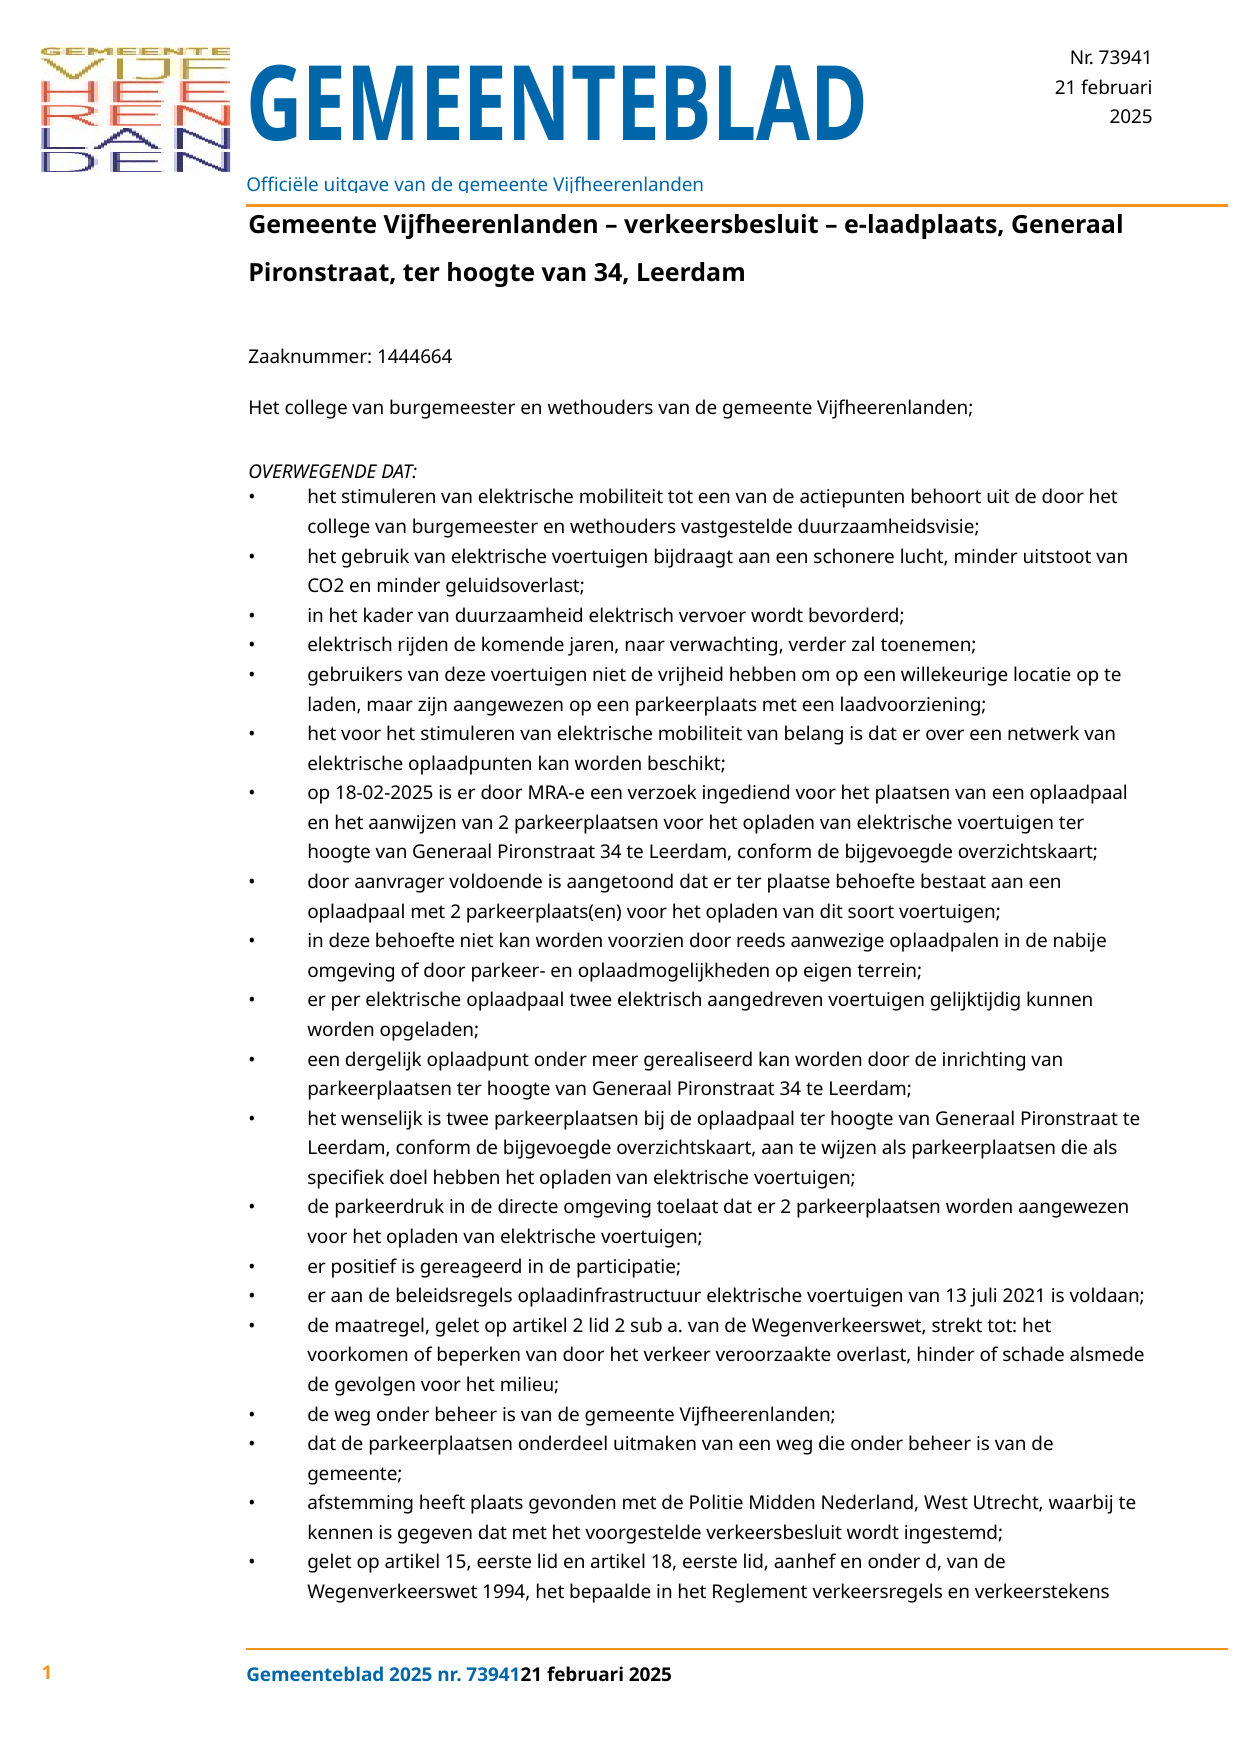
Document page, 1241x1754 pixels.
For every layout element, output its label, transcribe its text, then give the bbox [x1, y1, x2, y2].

text Zaaknummer: 1444664 [248, 344, 1152, 369]
list het voor het stimuleren van elektrische mobiliteit van belang is dat er over een netwerk van elektrische oplaadpunten kan worden beschikt; [248, 720, 1152, 776]
list gelet op artikel 15, eerste lid en artikel 18, eerste lid, aanhef en onder d, van de Wegenverkeerswet 1994, het bepaalde in het Reglement verkeersregels en verkeerstekens [248, 1549, 1152, 1604]
list afstemming heeft plaats gevonden met de Politie Midden Nederland, West Utrecht, waarbij te kennen is gegeven dat met het voorgestelde verkeersbesluit wordt ingestemd; [248, 1489, 1152, 1545]
list dat de parkeerplaatsen onderdeel uitmaken van een weg die onder beheer is van de gemeente; [248, 1430, 1152, 1486]
list het wenselijk is twee parkeerplaatsen bij de oplaadpaal ter hoogte van Generaal Pironstraat te Leerdam, conform de bijgevoegde overzichtskaart, aan te wijzen als parkeerplaatsen die als specifiek doel hebben het opladen van elektrische voertuigen; [248, 1105, 1152, 1190]
list gebruikers van deze voertuigen niet de vrijheid hebben om op een willekeurige locatie op te laden, maar zijn aangewezen op een parkeerplaats met een laadvoorziening; [248, 661, 1152, 717]
list op 18-02-2025 is er door MRA-e een verzoek ingediend voor het plaatsen van een oplaadpaal en het aanwijzen van 2 parkeerplaatsen voor het opladen van elektrische voertuigen ter hoogte van Generaal Pironstraat 34 te Leerdam, conform de bijgevoegde overzichtskaart; [248, 779, 1152, 864]
list in het kader van duurzaamheid elektrisch vervoer wordt bevorderd; [248, 602, 1152, 628]
list het gebruik van elektrische voertuigen bijdraagt aan een schonere lucht, minder uitstoot van CO2 en minder geluidsoverlast; [248, 543, 1152, 598]
list de weg onder beheer is van de gemeente Vijfheerenlanden; [248, 1401, 1152, 1427]
text OVERWEGENDE DAT: [248, 458, 1152, 484]
list de parkeerdruk in de directe omgeving toelaat dat er 2 parkeerplaatsen worden aangewezen voor het opladen van elektrische voertuigen; [248, 1194, 1152, 1249]
list de maatregel, gelet op artikel 2 lid 2 sub a. van de Wegenverkeerswet, strekt tot: het voorkomen of beperken van door het verkeer veroorzaakte overlast, hinder of schade alsmede de gevolgen voor het milieu; [248, 1312, 1152, 1397]
list door aanvrager voldoende is aangetoond dat er ter plaatse behoefte bestaat aan een oplaadpaal met 2 parkeerplaats(en) voor het opladen van dit soort voertuigen; [248, 868, 1152, 924]
picture [41, 47, 231, 172]
text Het college van burgemeester en wethouders van de gemeente Vijfheerenlanden; [248, 394, 1152, 420]
list een dergelijk oplaadpunt onder meer gerealiseerd kan worden door de inrichting van parkeerplaatsen ter hoogte van Generaal Pironstraat 34 te Leerdam; [248, 1046, 1152, 1101]
list elektrisch rijden de komende jaren, naar verwachting, verder zal toenemen; [248, 632, 1152, 657]
list het stimuleren van elektrische mobiliteit tot een van de actiepunten behoort uit de door het college van burgemeester en wethouders vastgestelde duurzaamheidsvisie; [248, 484, 1152, 539]
list in deze behoefte niet kan worden voorzien door reeds aanwezige oplaadpalen in de nabije omgeving of door parkeer- en oplaadmogelijkheden op eigen terrein; [248, 927, 1152, 983]
list er positief is gereageerd in de participatie; [248, 1253, 1152, 1279]
list er aan de beleidsregels oplaadinfrastructuur elektrische voertuigen van 13 juli 2021 is voldaan; [248, 1282, 1152, 1308]
list er per elektrische oplaadpaal twee elektrisch aangedreven voertuigen gelijktijdig kunnen worden opgeladen; [248, 987, 1152, 1042]
text Gemeente Vijfheerenlanden – verkeersbesluit – e-laadplaats, Generaal Pironstraat, ter hoogte van 34, Leerdam [248, 207, 1152, 288]
